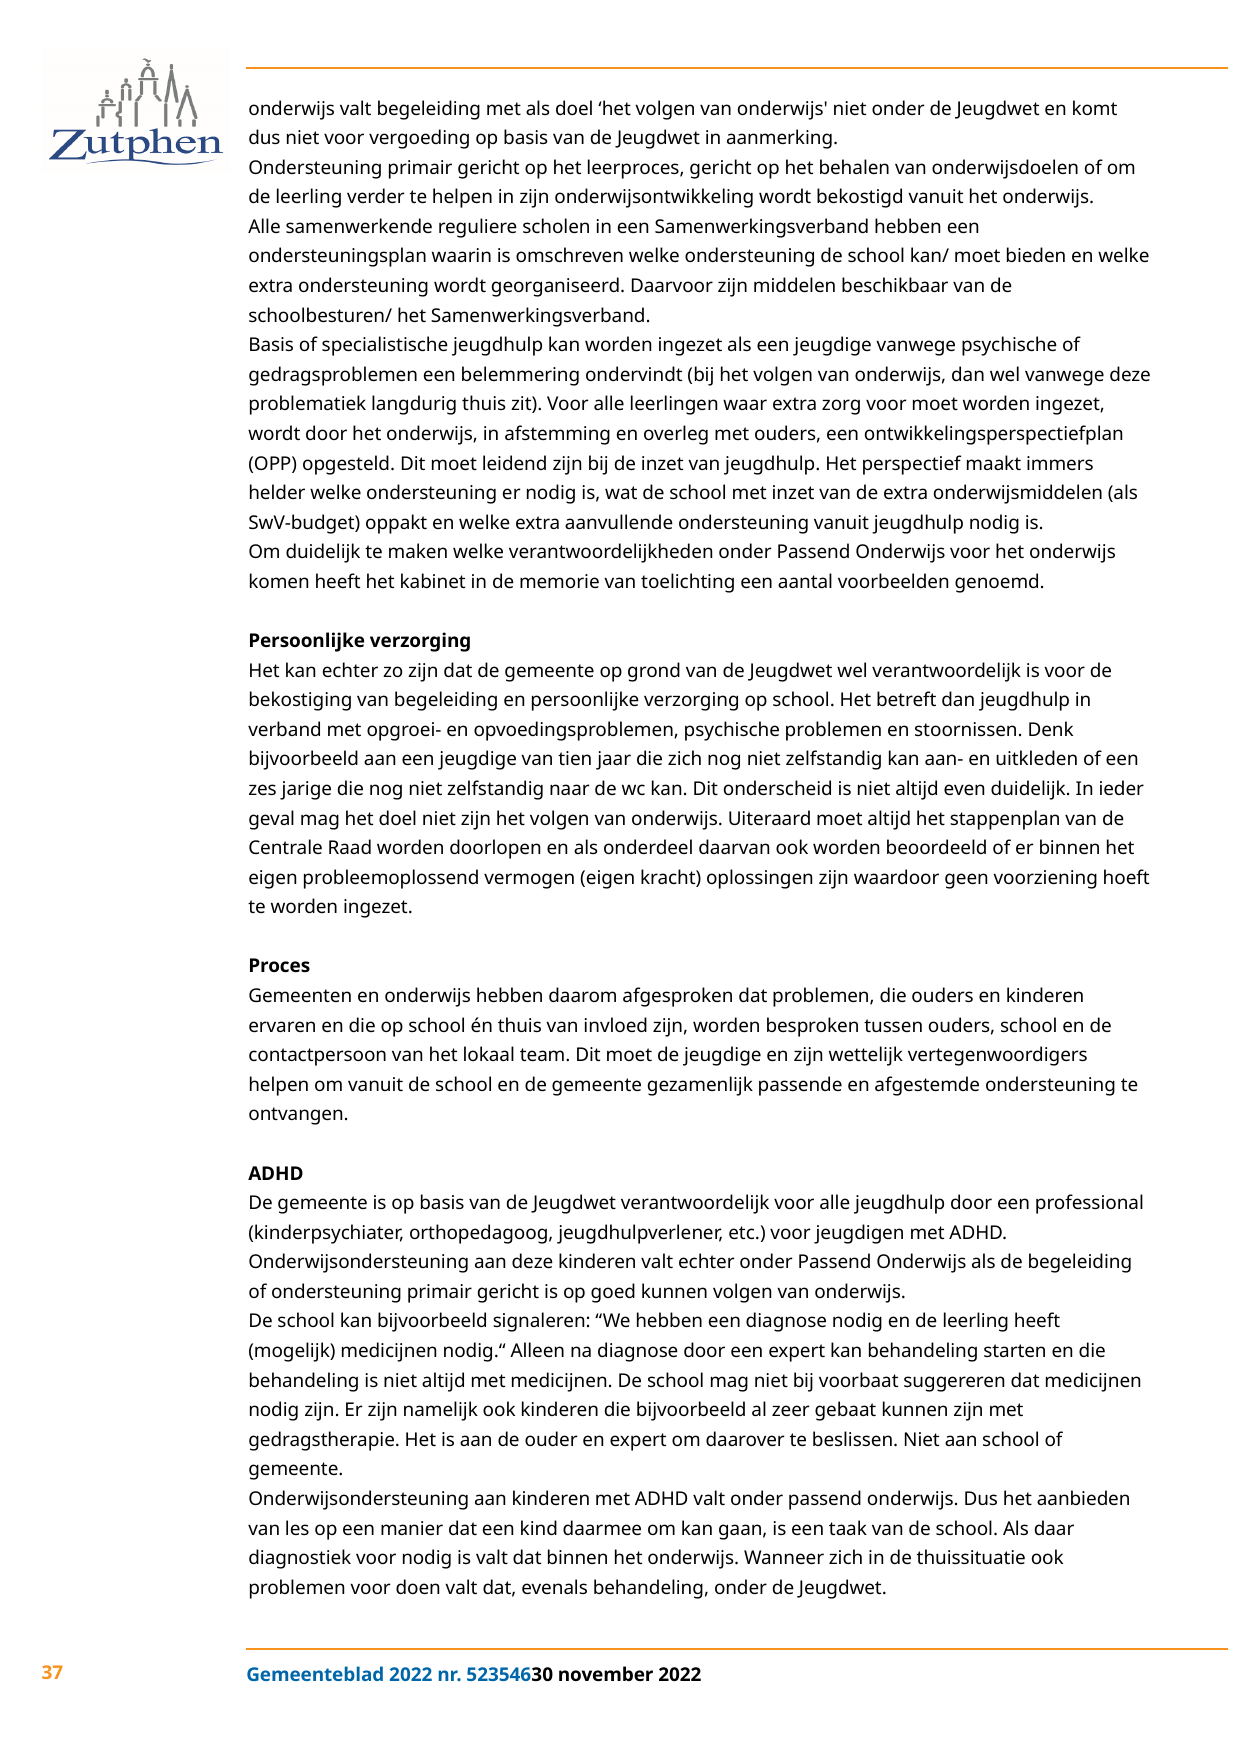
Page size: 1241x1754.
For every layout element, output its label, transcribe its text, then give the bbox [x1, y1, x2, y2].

text ADHD [248, 1160, 1152, 1186]
text Om duidelijk te maken welke verantwoordelijkheden onder Passend Onderwijs voor het onderwijs komen heeft het kabinet in de memorie van toelichting een aantal voorbeelden genoemd. [248, 538, 1152, 594]
text De gemeente is op basis van de Jeugdwet verantwoordelijk voor alle jeugdhulp door een professional (kinderpsychiater, orthopedagoog, jeugdhulpverlener, etc.) voor jeugdigen met ADHD. Onderwijsondersteuning aan deze kinderen valt echter onder Passend Onderwijs als de begeleiding of ondersteuning primair gericht is op goed kunnen volgen van onderwijs. [248, 1189, 1152, 1304]
picture [41, 47, 231, 172]
text Basis of specialistische jeugdhulp kan worden ingezet als een jeugdige vanwege psychische of gedragsproblemen een belemmering ondervindt (bij het volgen van onderwijs, dan wel vanwege deze problematiek langdurig thuis zit). Voor alle leerlingen waar extra zorg voor moet worden ingezet, wordt door het onderwijs, in afstemming en overleg met ouders, een ontwikkelingsperspectiefplan (OPP) opgesteld. Dit moet leidend zijn bij de inzet van jeugdhulp. Het perspectief maakt immers helder welke ondersteuning er nodig is, wat de school met inzet van de extra onderwijsmiddelen (als SwV-budget) oppakt en welke extra aanvullende ondersteuning vanuit jeugdhulp nodig is. [248, 331, 1152, 535]
text Het kan echter zo zijn dat de gemeente op grond van de Jeugdwet wel verantwoordelijk is voor de bekostiging van begeleiding en persoonlijke verzorging op school. Het betreft dan jeugdhulp in verband met opgroei- en opvoedingsproblemen, psychische problemen en stoornissen. Denk bijvoorbeeld aan een jeugdige van tien jaar die zich nog niet zelfstandig kan aan- en uitkleden of een zes jarige die nog niet zelfstandig naar de wc kan. Dit onderscheid is niet altijd even duidelijk. In ieder geval mag het doel niet zijn het volgen van onderwijs. Uiteraard moet altijd het stappenplan van de Centrale Raad worden doorlopen en als onderdeel daarvan ook worden beoordeeld of er binnen het eigen probleemoplossend vermogen (eigen kracht) oplossingen zijn waardoor geen voorziening hoeft te worden ingezet. [248, 657, 1152, 919]
text Ondersteuning primair gericht op het leerproces, gericht op het behalen van onderwijsdoelen of om de leerling verder te helpen in zijn onderwijsontwikkeling wordt bekostigd vanuit het onderwijs. [248, 154, 1152, 209]
text Proces [248, 953, 1152, 978]
text De school kan bijvoorbeeld signaleren: “We hebben een diagnose nodig en de leerling heeft (mogelijk) medicijnen nodig.“ Alleen na diagnose door een expert kan behandeling starten en die behandeling is niet altijd met medicijnen. De school mag niet bij voorbaat suggereren dat medicijnen nodig zijn. Er zijn namelijk ook kinderen die bijvoorbeeld al zeer gebaat kunnen zijn met gedragstherapie. Het is aan de ouder en expert om daarover te beslissen. Niet aan school of gemeente. [248, 1308, 1152, 1481]
text Persoonlijke verzorging [248, 627, 1152, 653]
text Alle samenwerkende reguliere scholen in een Samenwerkingsverband hebben een ondersteuningsplan waarin is omschreven welke ondersteuning de school kan/ moet bieden en welke extra ondersteuning wordt georganiseerd. Daarvoor zijn middelen beschikbaar van de schoolbesturen/ het Samenwerkingsverband. [248, 213, 1152, 328]
text onderwijs valt begeleiding met als doel ‘het volgen van onderwijs' niet onder de Jeugdwet en komt dus niet voor vergoeding op basis van de Jeugdwet in aanmerking. [248, 95, 1152, 150]
text Gemeenten en onderwijs hebben daarom afgesproken dat problemen, die ouders en kinderen ervaren en die op school én thuis van invloed zijn, worden besproken tussen ouders, school en de contactpersoon van het lokaal team. Dit moet de jeugdige en zijn wettelijk vertegenwoordigers helpen om vanuit de school en de gemeente gezamenlijk passende en afgestemde ondersteuning te ontvangen. [248, 982, 1152, 1126]
text Onderwijsondersteuning aan kinderen met ADHD valt onder passend onderwijs. Dus het aanbieden van les op een manier dat een kind daarmee om kan gaan, is een taak van de school. Als daar diagnostiek voor nodig is valt dat binnen het onderwijs. Wanneer zich in de thuissituatie ook problemen voor doen valt dat, evenals behandeling, onder de Jeugdwet. [248, 1485, 1152, 1600]
